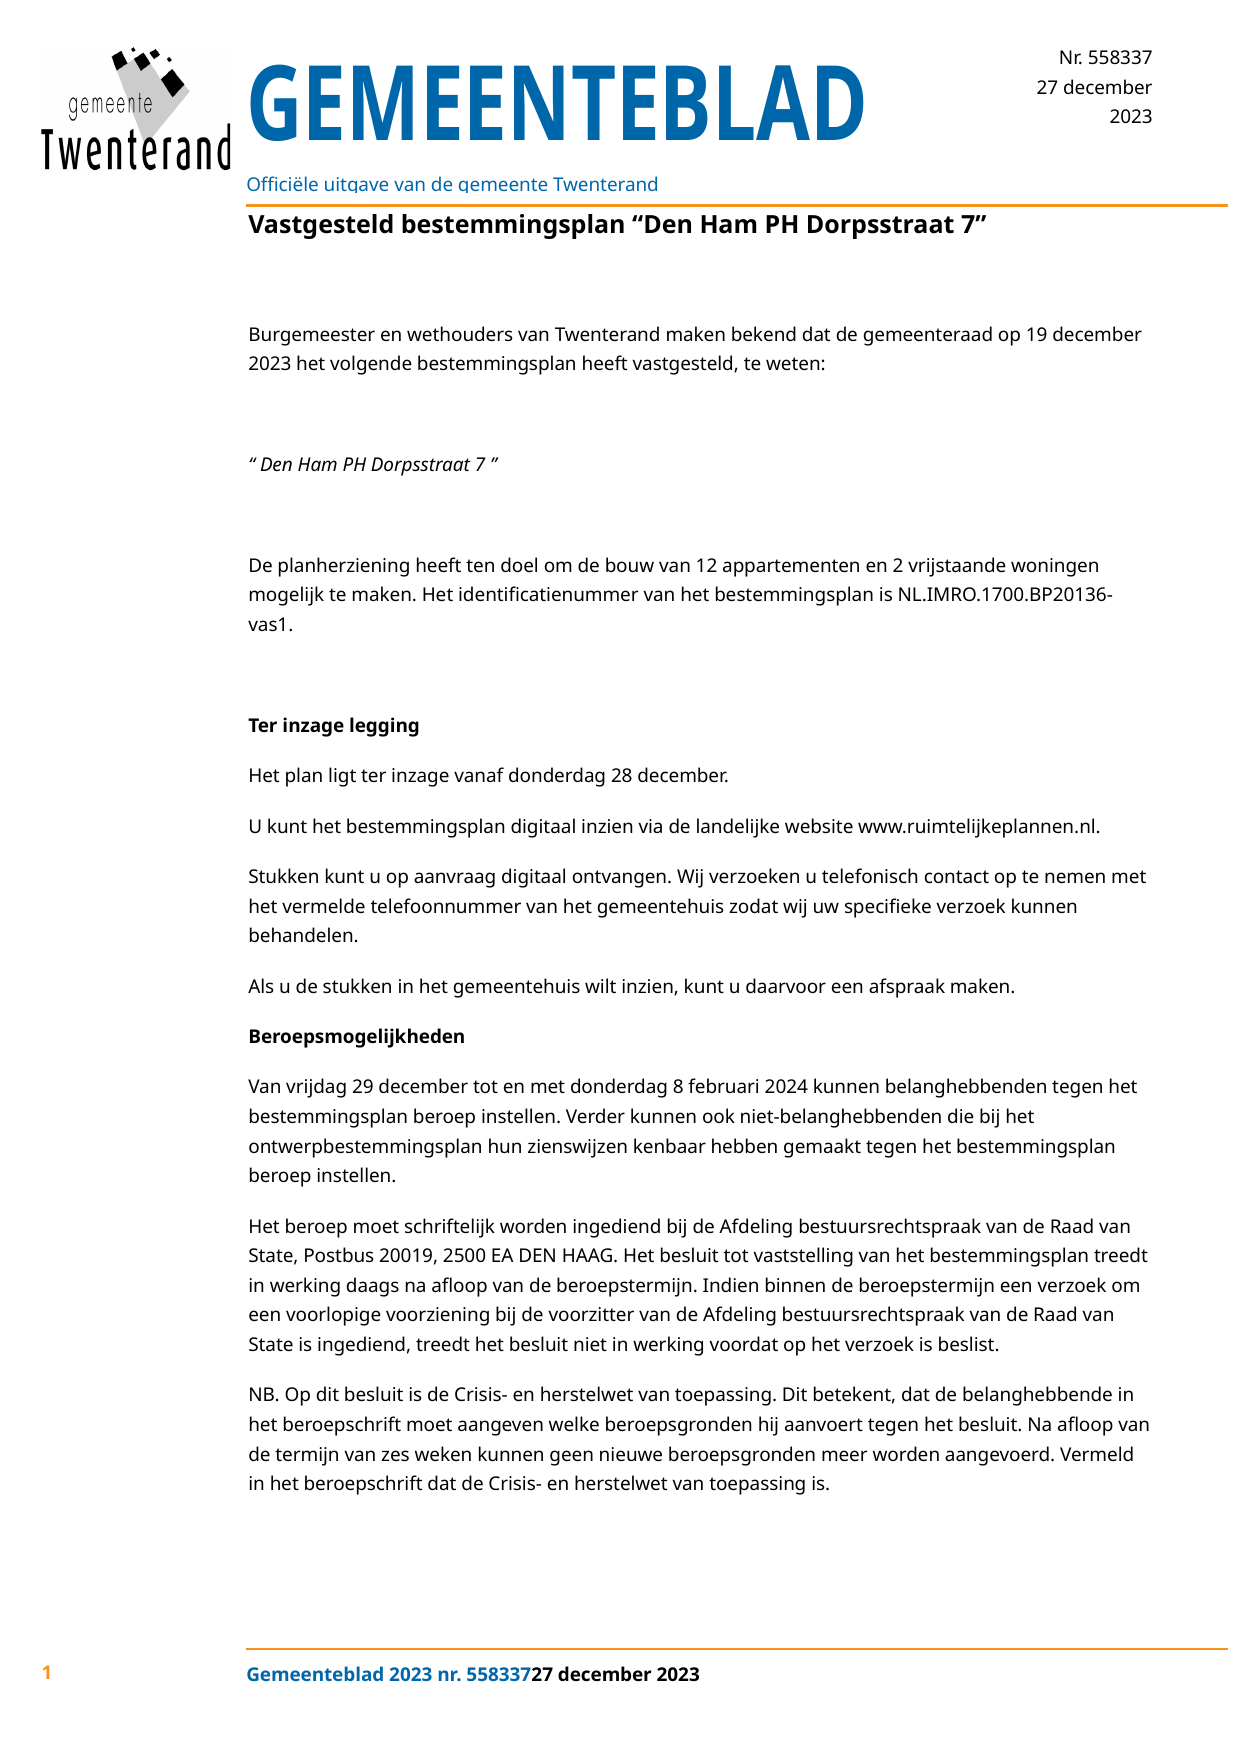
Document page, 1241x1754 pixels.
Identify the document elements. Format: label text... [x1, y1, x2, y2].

text Het beroep moet schriftelijk worden ingediend bij de Afdeling bestuursrechtspraak van de Raad van State, Postbus 20019, 2500 EA DEN HAAG. Het besluit tot vaststelling van het bestemmingsplan treedt in werking daags na afloop van de beroepstermijn. Indien binnen de beroepstermijn een verzoek om een voorlopige voorziening bij de voorzitter van de Afdeling bestuursrechtspraak van de Raad van State is ingediend, treedt het besluit niet in werking voordat op het verzoek is beslist. [248, 1213, 1152, 1357]
text Van vrijdag 29 december tot en met donderdag 8 februari 2024 kunnen belanghebbenden tegen het bestemmingsplan beroep instellen. Verder kunnen ook niet-belanghebbenden die bij het ontwerpbestemmingsplan hun zienswijzen kenbaar hebben gemaakt tegen het bestemmingsplan beroep instellen. [248, 1074, 1152, 1188]
text Ter inzage legging [248, 712, 1152, 738]
text “ Den Ham PH Dorpsstraat 7 ” [248, 451, 1152, 477]
text Beroepsmogelijkheden [248, 1023, 1152, 1049]
text Vastgesteld bestemmingsplan “Den Ham PH Dorpsstraat 7” [248, 207, 1152, 241]
text Het plan ligt ter inzage vanaf donderdag 28 december. [248, 762, 1152, 788]
text Als u de stukken in het gemeentehuis wilt inzien, kunt u daarvoor een afspraak maken. [248, 973, 1152, 998]
text NB. Op dit besluit is de Crisis- en herstelwet van toepassing. Dit betekent, dat de belanghebbende in het beroepschrift moet aangeven welke beroepsgronden hij aanvoert tegen het besluit. Na afloop van de termijn van zes weken kunnen geen nieuwe beroepsgronden meer worden aangevoerd. Vermeld in het beroepschrift dat de Crisis- en herstelwet van toepassing is. [248, 1382, 1152, 1496]
picture [41, 47, 231, 172]
text U kunt het bestemmingsplan digitaal inzien via de landelijke website www.ruimtelijkeplannen.nl. [248, 813, 1152, 838]
text Stukken kunt u op aanvraag digitaal ontvangen. Wij verzoeken u telefonisch contact op te nemen met het vermelde telefoonnummer van het gemeentehuis zodat wij uw specifieke verzoek kunnen behandelen. [248, 863, 1152, 948]
text Burgemeester en wethouders van Twenterand maken bekend dat de gemeenteraad op 19 december 2023 het volgende bestemmingsplan heeft vastgesteld, te weten: [248, 321, 1152, 376]
text De planherziening heeft ten doel om de bouw van 12 appartementen en 2 vrijstaande woningen mogelijk te maken. Het identificatienummer van het bestemmingsplan is NL.IMRO.1700.BP20136-vas1. [248, 552, 1152, 637]
